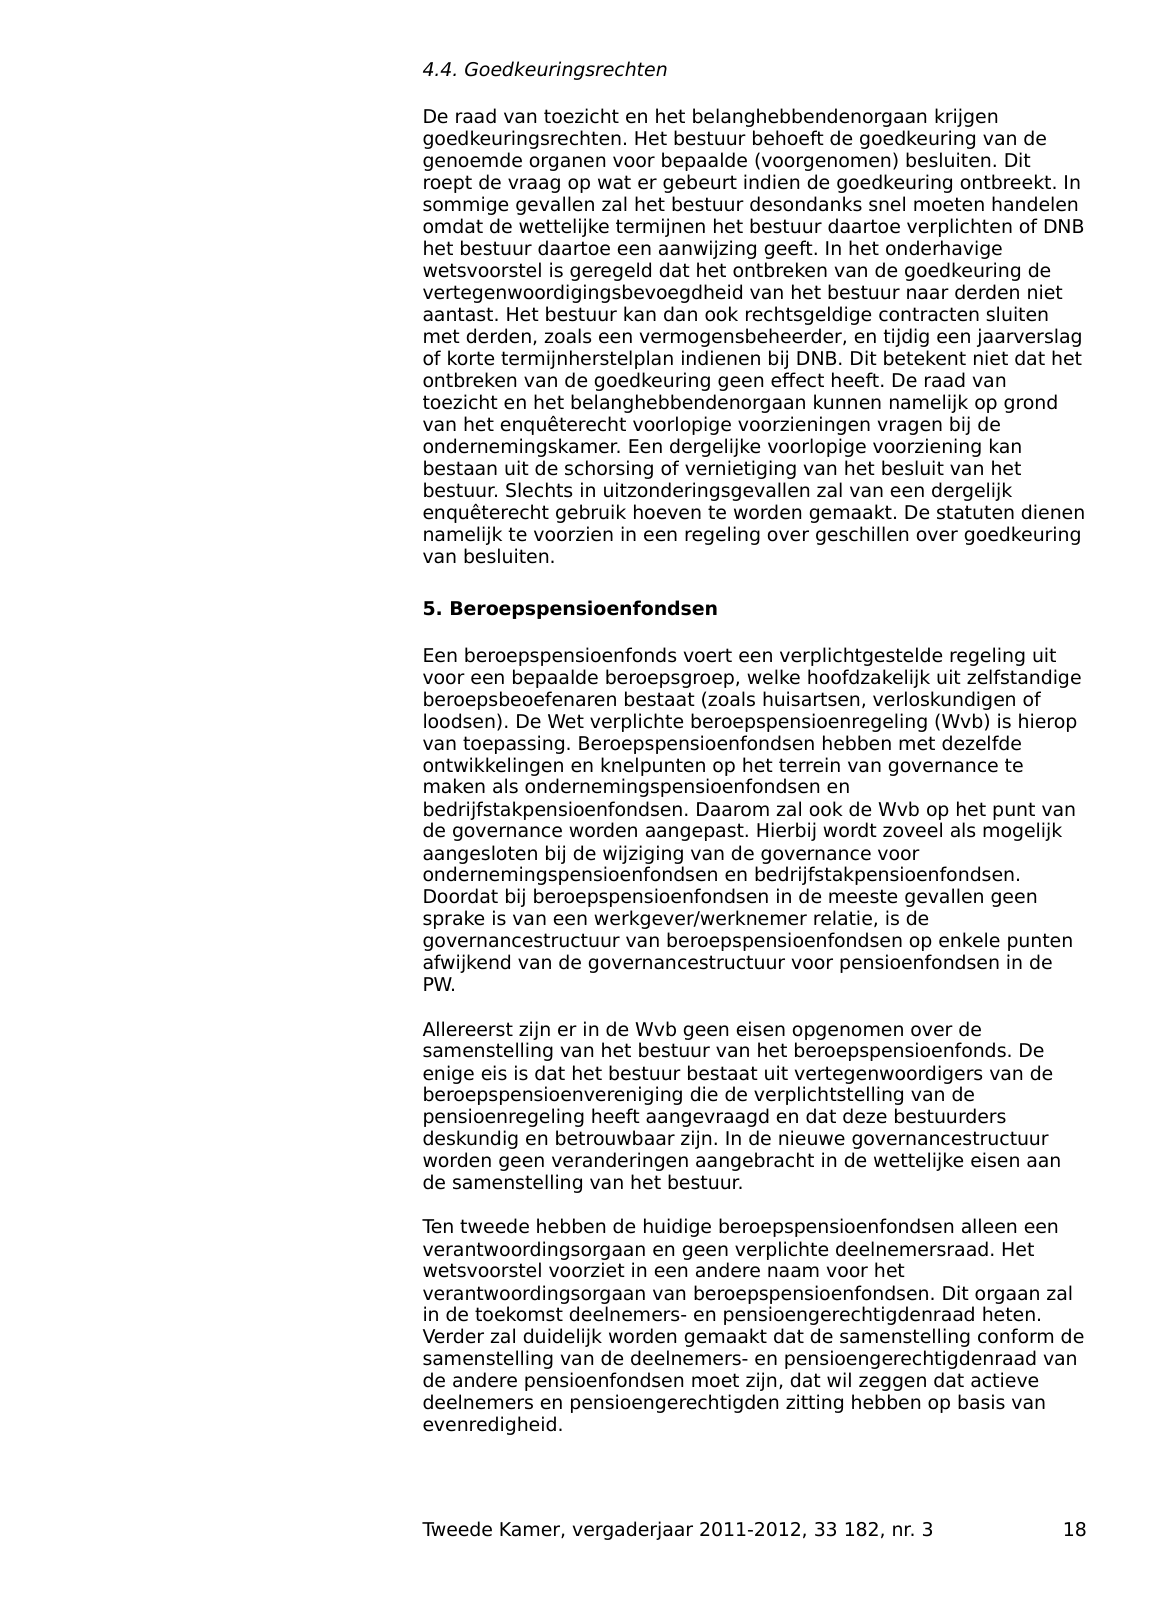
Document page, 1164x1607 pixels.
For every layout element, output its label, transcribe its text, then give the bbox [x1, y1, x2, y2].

text Ten tweede hebben de huidige beroepspensioenfondsen alleen een verantwoordingsorgaan en geen verplichte deelnemersraad. Het wetsvoorstel voorziet in een andere naam voor het verantwoordingsorgaan van beroepspensioenfondsen. Dit orgaan zal in de toekomst deelnemers- en pensioengerechtigdenraad heten. Verder zal duidelijk worden gemaakt dat de samenstelling conform de samenstelling van de deelnemers- en pensioengerechtigdenraad van de andere pensioenfondsen moet zijn, dat wil zeggen dat actieve deelnemers en pensioengerechtigden zitting hebben op basis van evenredigheid. [422, 1216, 1087, 1436]
text De raad van toezicht en het belanghebbendenorgaan krijgen goedkeuringsrechten. Het bestuur behoeft de goedkeuring van de genoemde organen voor bepaalde (voorgenomen) besluiten. Dit roept de vraag op wat er gebeurt indien de goedkeuring ontbreekt. In sommige gevallen zal het bestuur desondanks snel moeten handelen omdat de wettelijke termijnen het bestuur daartoe verplichten of DNB het bestuur daartoe een aanwijzing geeft. In het onderhavige wetsvoorstel is geregeld dat het ontbreken van de goedkeuring de vertegenwoordigingsbevoegdheid van het bestuur naar derden niet aantast. Het bestuur kan dan ook rechtsgeldige contracten sluiten met derden, zoals een vermogensbeheerder, en tijdig een jaarverslag of korte termijnherstelplan indienen bij DNB. Dit betekent niet dat het ontbreken van de goedkeuring geen effect heeft. De raad van toezicht en het belanghebbendenorgaan kunnen namelijk op grond van het enquêterecht voorlopige voorzieningen vragen bij de ondernemingskamer. Een dergelijke voorlopige voorziening kan bestaan uit de schorsing of vernietiging van het besluit van het bestuur. Slechts in uitzonderingsgevallen zal van een dergelijk enquêterecht gebruik hoeven te worden gemaakt. De statuten dienen namelijk te voorzien in een regeling over geschillen over goedkeuring van besluiten. [422, 106, 1087, 568]
subtitle 5. Beroepspensioenfondsen [422, 598, 1087, 619]
subtitle 4.4. Goedkeuringsrechten [422, 59, 1087, 81]
text Allereerst zijn er in de Wvb geen eisen opgenomen over de samenstelling van het bestuur van het beroepspensioenfonds. De enige eis is dat het bestuur bestaat uit vertegenwoordigers van de beroepspensioenvereniging die de verplichtstelling van de pensioenregeling heeft aangevraagd en dat deze bestuurders deskundig en betrouwbaar zijn. In de nieuwe governancestructuur worden geen veranderingen aangebracht in de wettelijke eisen aan de samenstelling van het bestuur. [422, 1018, 1087, 1194]
text Een beroepspensioenfonds voert een verplichtgestelde regeling uit voor een bepaalde beroepsgroep, welke hoofdzakelijk uit zelfstandige beroepsbeoefenaren bestaat (zoals huisartsen, verloskundigen of loodsen). De Wet verplichte beroepspensioenregeling (Wvb) is hierop van toepassing. Beroepspensioenfondsen hebben met dezelfde ontwikkelingen en knelpunten op het terrein van governance te maken als ondernemingspensioenfondsen en bedrijfstakpensioenfondsen. Daarom zal ook de Wvb op het punt van de governance worden aangepast. Hierbij wordt zoveel als mogelijk aangesloten bij de wijziging van de governance voor ondernemingspensioenfondsen en bedrijfstakpensioenfondsen. Doordat bij beroepspensioenfondsen in de meeste gevallen geen sprake is van een werkgever/werknemer relatie, is de governancestructuur van beroepspensioenfondsen op enkele punten afwijkend van de governancestructuur voor pensioenfondsen in de PW. [422, 644, 1087, 996]
